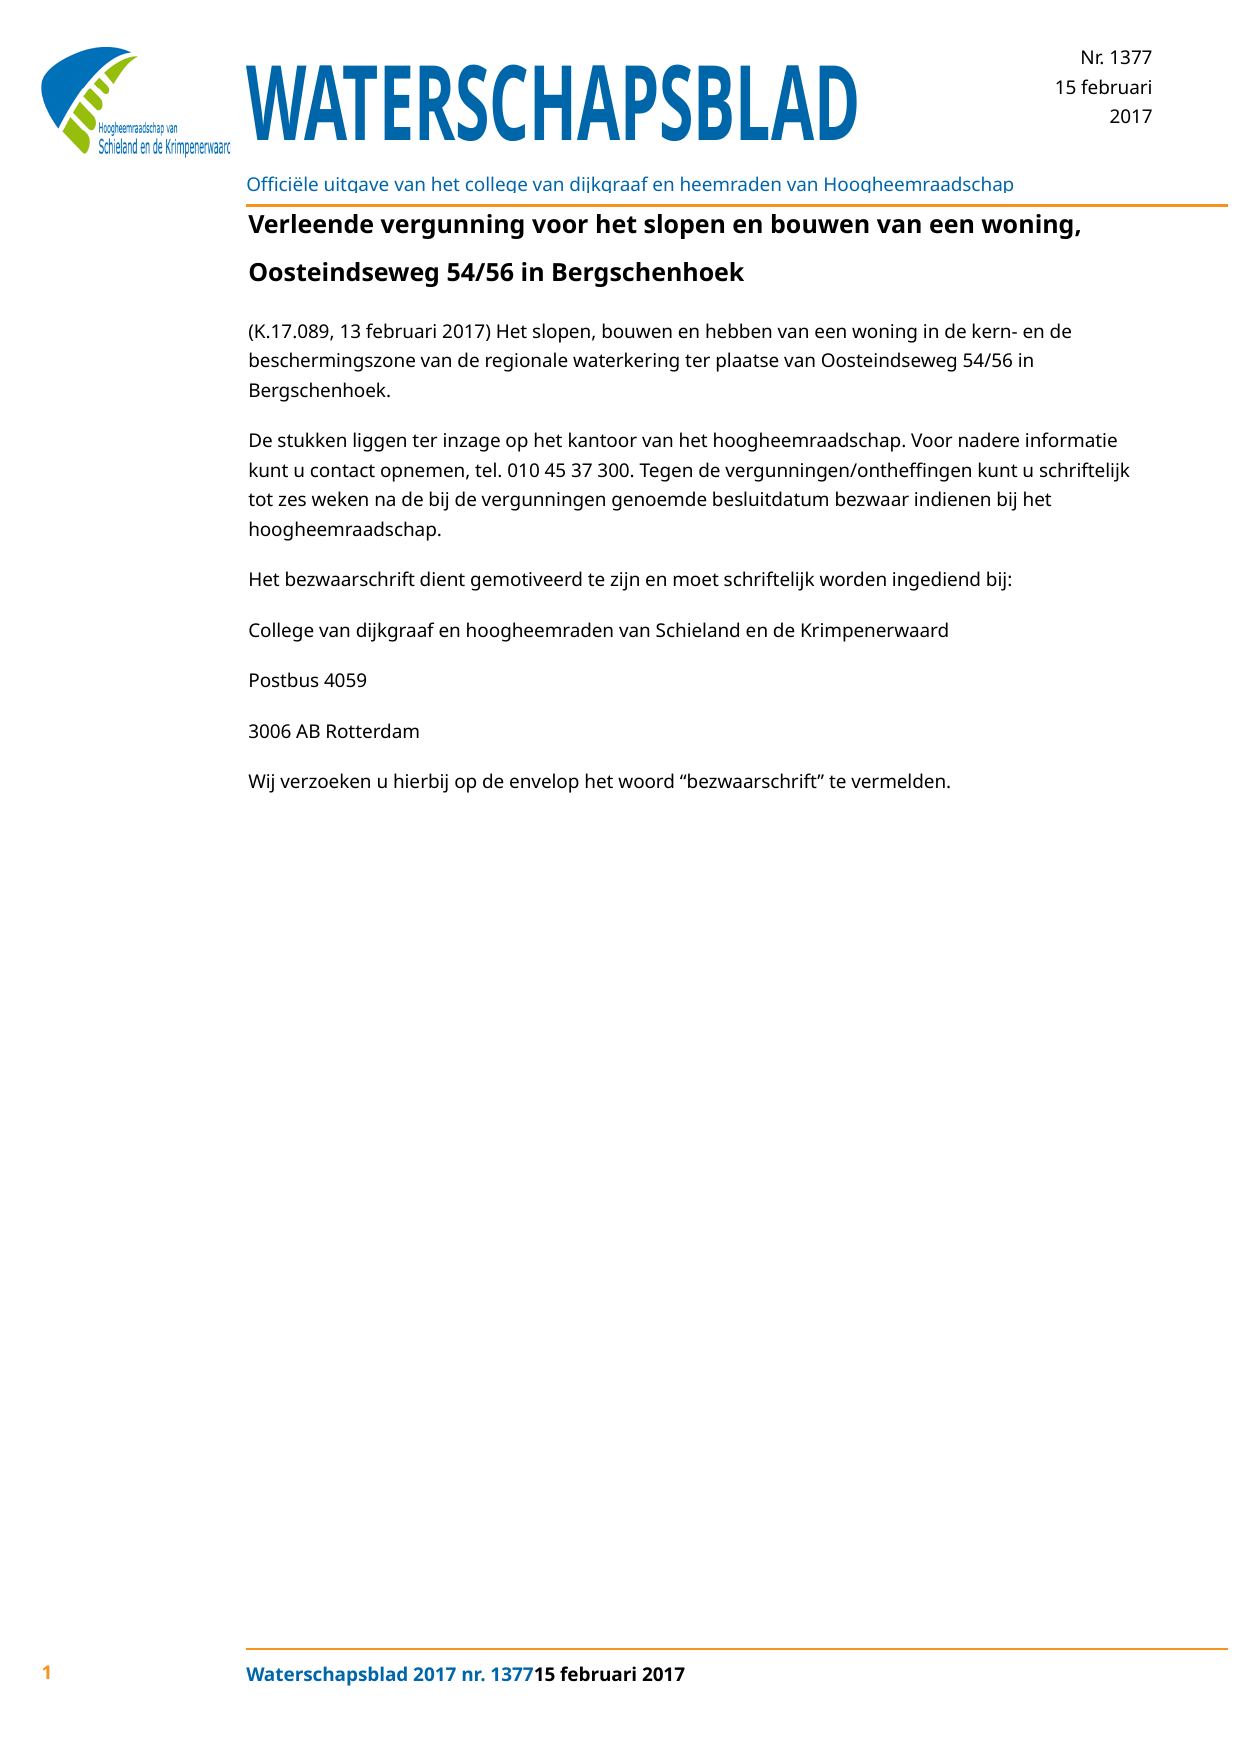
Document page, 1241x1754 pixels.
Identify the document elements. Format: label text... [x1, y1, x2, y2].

text 3006 AB Rotterdam [248, 718, 1152, 744]
text Wij verzoeken u hierbij op de envelop het woord “bezwaarschrift” te vermelden. [248, 768, 1152, 794]
text Verleende vergunning voor het slopen en bouwen van een woning, Oosteindseweg 54/56 in Bergschenhoek [248, 207, 1152, 288]
text College van dijkgraaf en hoogheemraden van Schieland en de Krimpenerwaard [248, 617, 1152, 643]
picture [41, 47, 231, 172]
text De stukken liggen ter inzage op het kantoor van het hoogheemraadschap. Voor nadere informatie kunt u contact opnemen, tel. 010 45 37 300. Tegen de vergunningen/ontheffingen kunt u schriftelijk tot zes weken na de bij de vergunningen genoemde besluitdatum bezwaar indienen bij het hoogheemraadschap. [248, 427, 1152, 542]
text (K.17.089, 13 februari 2017) Het slopen, bouwen en hebben van een woning in de kern- en de beschermingszone van de regionale waterkering ter plaatse van Oosteindseweg 54/56 in Bergschenhoek. [248, 318, 1152, 403]
text Postbus 4059 [248, 667, 1152, 693]
text Het bezwaarschrift dient gemotiveerd te zijn en moet schriftelijk worden ingediend bij: [248, 567, 1152, 592]
